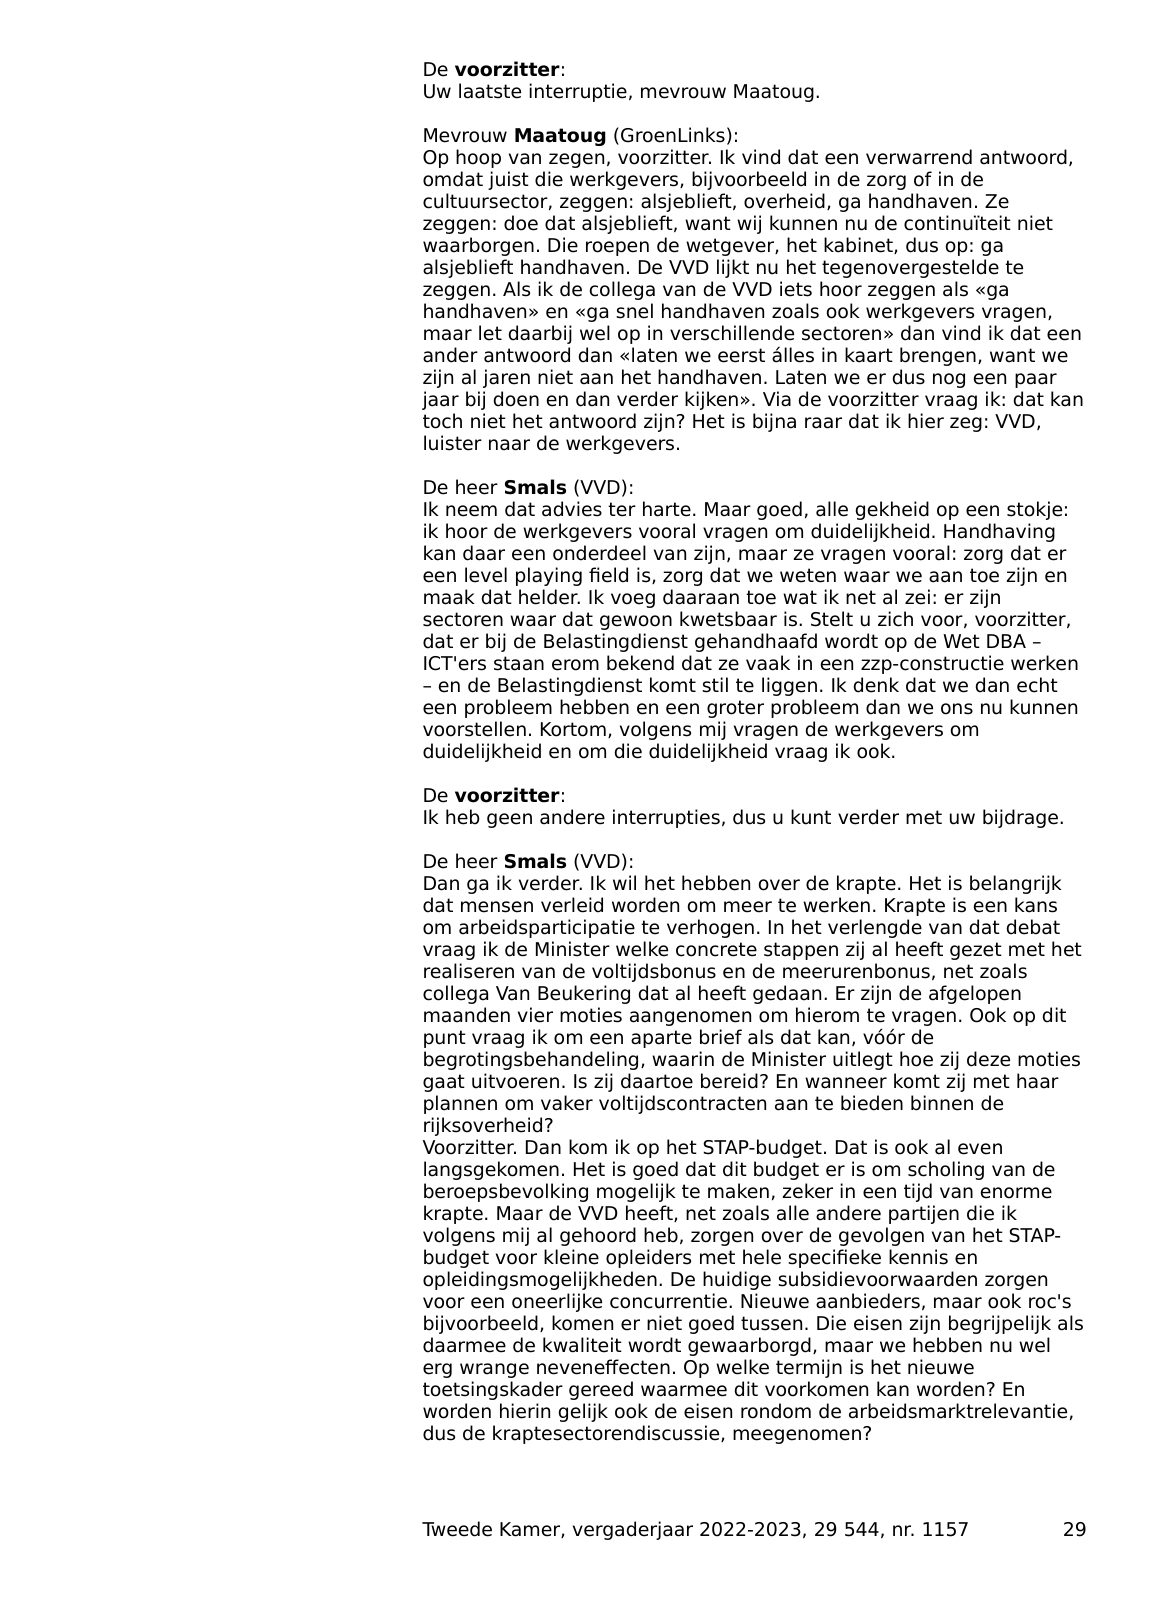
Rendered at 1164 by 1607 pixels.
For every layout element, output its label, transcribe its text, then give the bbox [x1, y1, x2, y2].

text Ik heb geen andere interrupties, dus u kunt verder met uw bijdrage. [422, 807, 1087, 829]
text De heer Smals (VVD): [422, 851, 1087, 873]
text Op hoop van zegen, voorzitter. Ik vind dat een verwarrend antwoord, omdat juist die werkgevers, bijvoorbeeld in de zorg of in de cultuursector, zeggen: alsjeblieft, overheid, ga handhaven. Ze zeggen: doe dat alsjeblieft, want wij kunnen nu de continuïteit niet waarborgen. Die roepen de wetgever, het kabinet, dus op: ga alsjeblieft handhaven. De VVD lijkt nu het tegenovergestelde te zeggen. Als ik de collega van de VVD iets hoor zeggen als «ga handhaven» en «ga snel handhaven zoals ook werkgevers vragen, maar let daarbij wel op in verschillende sectoren» dan vind ik dat een ander antwoord dan «laten we eerst álles in kaart brengen, want we zijn al jaren niet aan het handhaven. Laten we er dus nog een paar jaar bij doen en dan verder kijken». Via de voorzitter vraag ik: dat kan toch niet het antwoord zijn? Het is bijna raar dat ik hier zeg: VVD, luister naar de werkgevers. [422, 147, 1087, 455]
text Dan ga ik verder. Ik wil het hebben over de krapte. Het is belangrijk dat mensen verleid worden om meer te werken. Krapte is een kans om arbeidsparticipatie te verhogen. In het verlengde van dat debat vraag ik de Minister welke concrete stappen zij al heeft gezet met het realiseren van de voltijdsbonus en de meerurenbonus, net zoals collega Van Beukering dat al heeft gedaan. Er zijn de afgelopen maanden vier moties aangenomen om hierom te vragen. Ook op dit punt vraag ik om een aparte brief als dat kan, vóór de begrotingsbehandeling, waarin de Minister uitlegt hoe zij deze moties gaat uitvoeren. Is zij daartoe bereid? En wanneer komt zij met haar plannen om vaker voltijdscontracten aan te bieden binnen de rijksoverheid? [422, 873, 1087, 1137]
text Ik neem dat advies ter harte. Maar goed, alle gekheid op een stokje: ik hoor de werkgevers vooral vragen om duidelijkheid. Handhaving kan daar een onderdeel van zijn, maar ze vragen vooral: zorg dat er een level playing field is, zorg dat we weten waar we aan toe zijn en maak dat helder. Ik voeg daaraan toe wat ik net al zei: er zijn sectoren waar dat gewoon kwetsbaar is. Stelt u zich voor, voorzitter, dat er bij de Belastingdienst gehandhaafd wordt op de Wet DBA – ICT'ers staan erom bekend dat ze vaak in een zzp-constructie werken – en de Belastingdienst komt stil te liggen. Ik denk dat we dan echt een probleem hebben en een groter probleem dan we ons nu kunnen voorstellen. Kortom, volgens mij vragen de werkgevers om duidelijkheid en om die duidelijkheid vraag ik ook. [422, 499, 1087, 763]
text Uw laatste interruptie, mevrouw Maatoug. [422, 81, 1087, 103]
text De heer Smals (VVD): [422, 477, 1087, 499]
text Mevrouw Maatoug (GroenLinks): [422, 125, 1087, 147]
text Voorzitter. Dan kom ik op het STAP-budget. Dat is ook al even langsgekomen. Het is goed dat dit budget er is om scholing van de beroepsbevolking mogelijk te maken, zeker in een tijd van enorme krapte. Maar de VVD heeft, net zoals alle andere partijen die ik volgens mij al gehoord heb, zorgen over de gevolgen van het STAP-budget voor kleine opleiders met hele specifieke kennis en opleidingsmogelijkheden. De huidige subsidievoorwaarden zorgen voor een oneerlijke concurrentie. Nieuwe aanbieders, maar ook roc's bijvoorbeeld, komen er niet goed tussen. Die eisen zijn begrijpelijk als daarmee de kwaliteit wordt gewaarborgd, maar we hebben nu wel erg wrange neveneffecten. Op welke termijn is het nieuwe toetsingskader gereed waarmee dit voorkomen kan worden? En worden hierin gelijk ook de eisen rondom de arbeidsmarktrelevantie, dus de kraptesectorendiscussie, meegenomen? [422, 1137, 1087, 1444]
text De voorzitter: [422, 785, 1087, 807]
text De voorzitter: [422, 59, 1087, 81]
